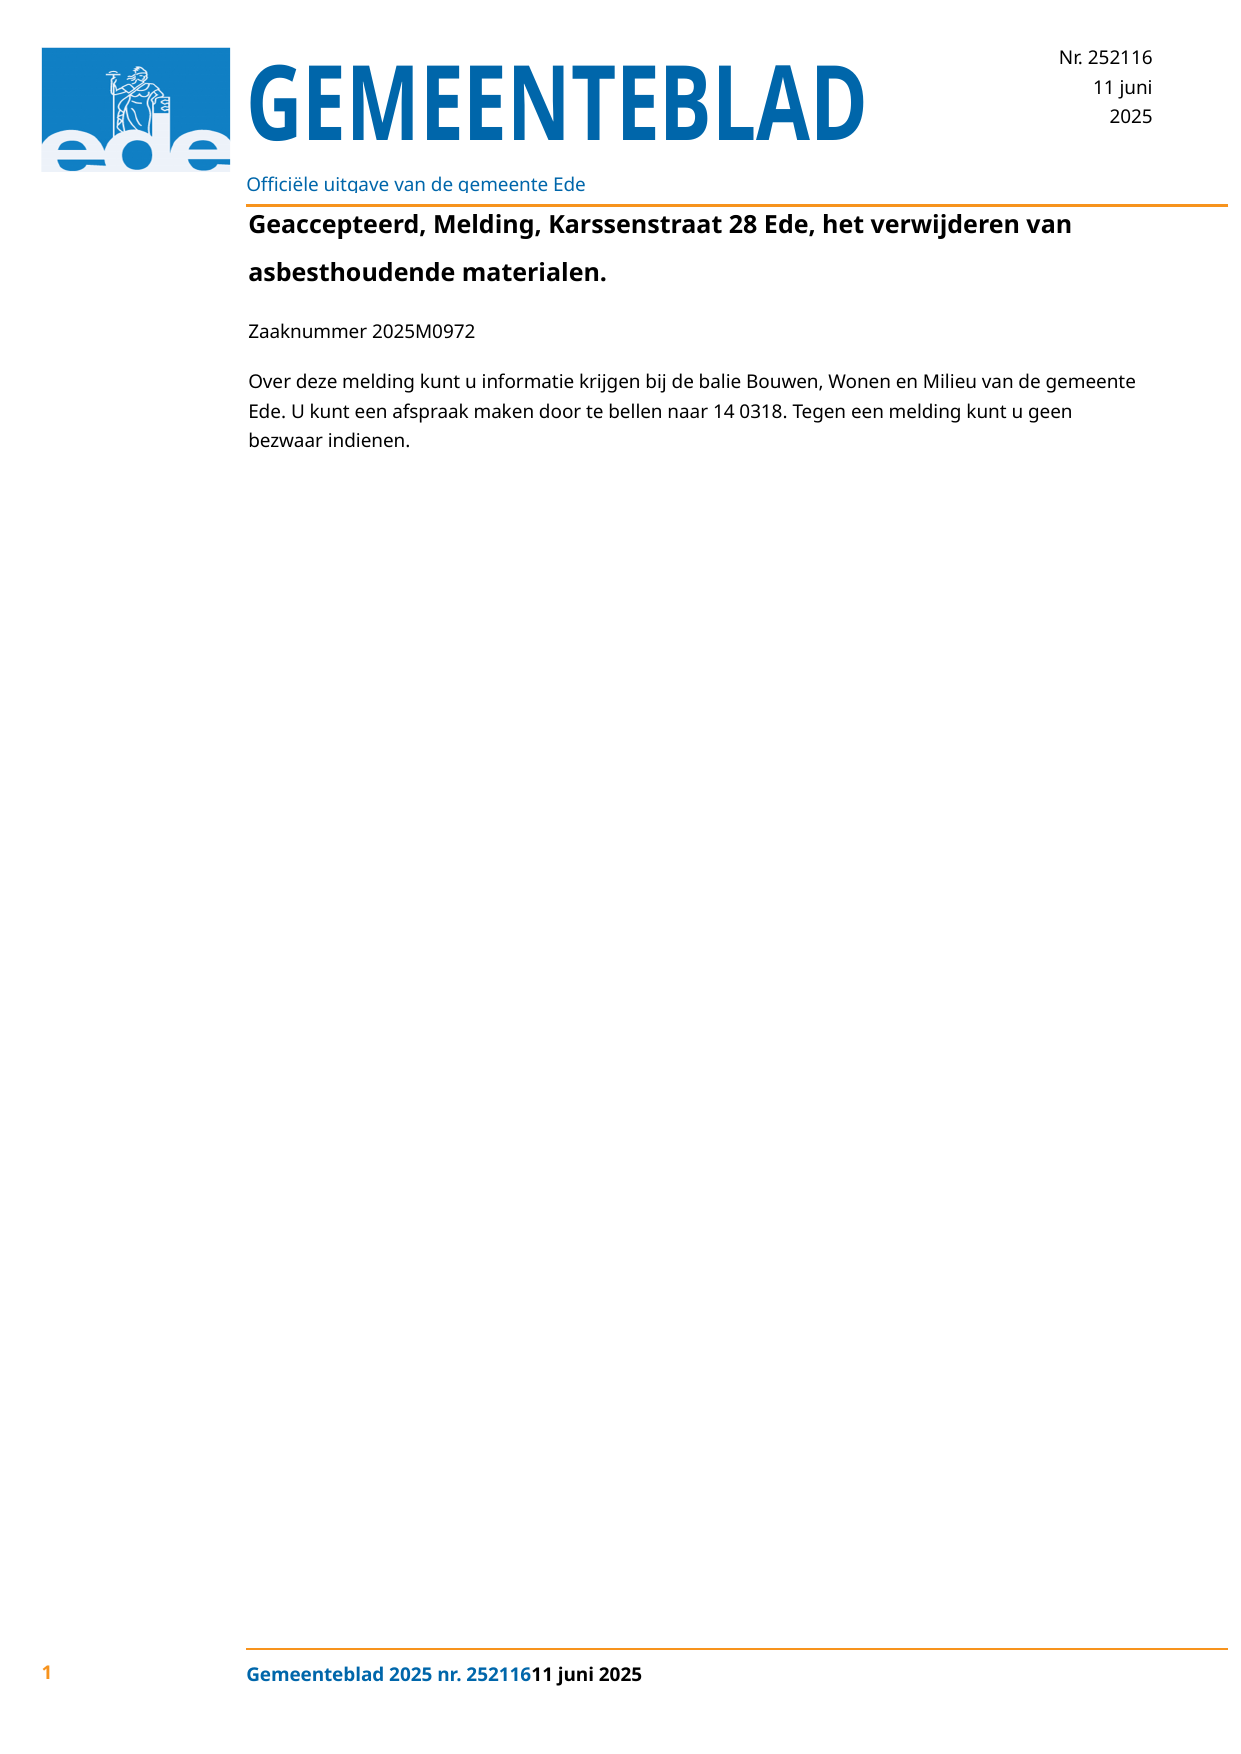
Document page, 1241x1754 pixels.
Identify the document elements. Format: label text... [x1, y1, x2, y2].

text Zaaknummer 2025M0972 [248, 318, 1152, 344]
picture [41, 47, 231, 172]
text Over deze melding kunt u informatie krijgen bij de balie Bouwen, Wonen en Milieu van de gemeente Ede. U kunt een afspraak maken door te bellen naar 14 0318. Tegen een melding kunt u geen bezwaar indienen. [248, 368, 1152, 453]
text Geaccepteerd, Melding, Karssenstraat 28 Ede, het verwijderen van asbesthoudende materialen. [248, 207, 1152, 288]
